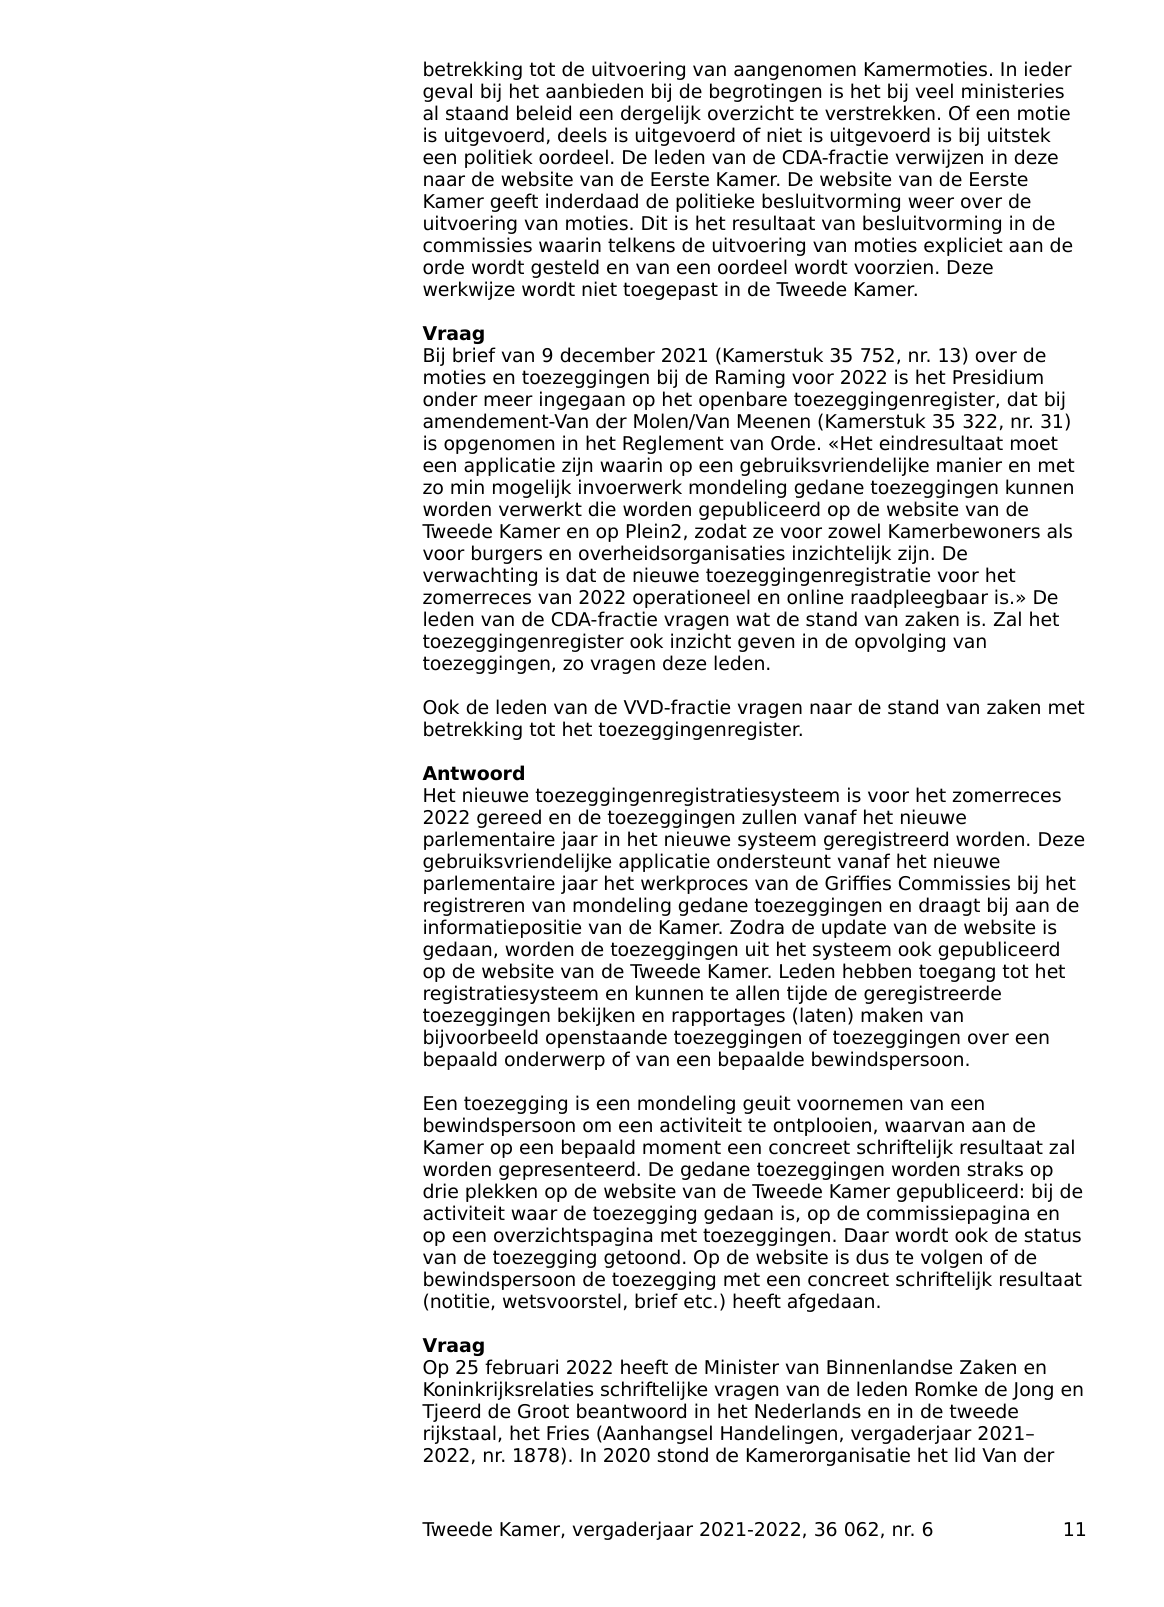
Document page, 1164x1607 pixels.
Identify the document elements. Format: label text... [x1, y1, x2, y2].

text Vraag [422, 323, 1087, 345]
text Ook de leden van de VVD-fractie vragen naar de stand van zaken met betrekking tot het toezeggingenregister. [422, 697, 1087, 741]
text Op 25 februari 2022 heeft de Minister van Binnenlandse Zaken en Koninkrijksrelaties schriftelijke vragen van de leden Romke de Jong en Tjeerd de Groot beantwoord in het Nederlands en in de tweede rijkstaal, het Fries (Aanhangsel Handelingen, vergaderjaar 2021–2022, nr. 1878). In 2020 stond de Kamerorganisatie het lid Van der [422, 1357, 1087, 1467]
text Het nieuwe toezeggingenregistratiesysteem is voor het zomerreces 2022 gereed en de toezeggingen zullen vanaf het nieuwe parlementaire jaar in het nieuwe systeem geregistreerd worden. Deze gebruiksvriendelijke applicatie ondersteunt vanaf het nieuwe parlementaire jaar het werkproces van de Griffies Commissies bij het registreren van mondeling gedane toezeggingen en draagt bij aan de informatiepositie van de Kamer. Zodra de update van de website is gedaan, worden de toezeggingen uit het systeem ook gepubliceerd op de website van de Tweede Kamer. Leden hebben toegang tot het registratiesysteem en kunnen te allen tijde de geregistreerde toezeggingen bekijken en rapportages (laten) maken van bijvoorbeeld openstaande toezeggingen of toezeggingen over een bepaald onderwerp of van een bepaalde bewindspersoon. [422, 785, 1087, 1071]
text Bij brief van 9 december 2021 (Kamerstuk 35 752, nr. 13) over de moties en toezeggingen bij de Raming voor 2022 is het Presidium onder meer ingegaan op het openbare toezeggingenregister, dat bij amendement-Van der Molen/Van Meenen (Kamerstuk 35 322, nr. 31) is opgenomen in het Reglement van Orde. «Het eindresultaat moet een applicatie zijn waarin op een gebruiksvriendelijke manier en met zo min mogelijk invoerwerk mondeling gedane toezeggingen kunnen worden verwerkt die worden gepubliceerd op de website van de Tweede Kamer en op Plein2, zodat ze voor zowel Kamerbewoners als voor burgers en overheidsorganisaties inzichtelijk zijn. De verwachting is dat de nieuwe toezeggingenregistratie voor het zomerreces van 2022 operationeel en online raadpleegbaar is.» De leden van de CDA-fractie vragen wat de stand van zaken is. Zal het toezeggingenregister ook inzicht geven in de opvolging van toezeggingen, zo vragen deze leden. [422, 345, 1087, 675]
text Een toezegging is een mondeling geuit voornemen van een bewindspersoon om een activiteit te ontplooien, waarvan aan de Kamer op een bepaald moment een concreet schriftelijk resultaat zal worden gepresenteerd. De gedane toezeggingen worden straks op drie plekken op de website van de Tweede Kamer gepubliceerd: bij de activiteit waar de toezegging gedaan is, op de commissiepagina en op een overzichtspagina met toezeggingen. Daar wordt ook de status van de toezegging getoond. Op de website is dus te volgen of de bewindspersoon de toezegging met een concreet schriftelijk resultaat (notitie, wetsvoorstel, brief etc.) heeft afgedaan. [422, 1093, 1087, 1313]
text Vraag [422, 1335, 1087, 1357]
text Antwoord [422, 763, 1087, 785]
text betrekking tot de uitvoering van aangenomen Kamermoties. In ieder geval bij het aanbieden bij de begrotingen is het bij veel ministeries al staand beleid een dergelijk overzicht te verstrekken. Of een motie is uitgevoerd, deels is uitgevoerd of niet is uitgevoerd is bij uitstek een politiek oordeel. De leden van de CDA-fractie verwijzen in deze naar de website van de Eerste Kamer. De website van de Eerste Kamer geeft inderdaad de politieke besluitvorming weer over de uitvoering van moties. Dit is het resultaat van besluitvorming in de commissies waarin telkens de uitvoering van moties expliciet aan de orde wordt gesteld en van een oordeel wordt voorzien. Deze werkwijze wordt niet toegepast in de Tweede Kamer. [422, 59, 1087, 301]
